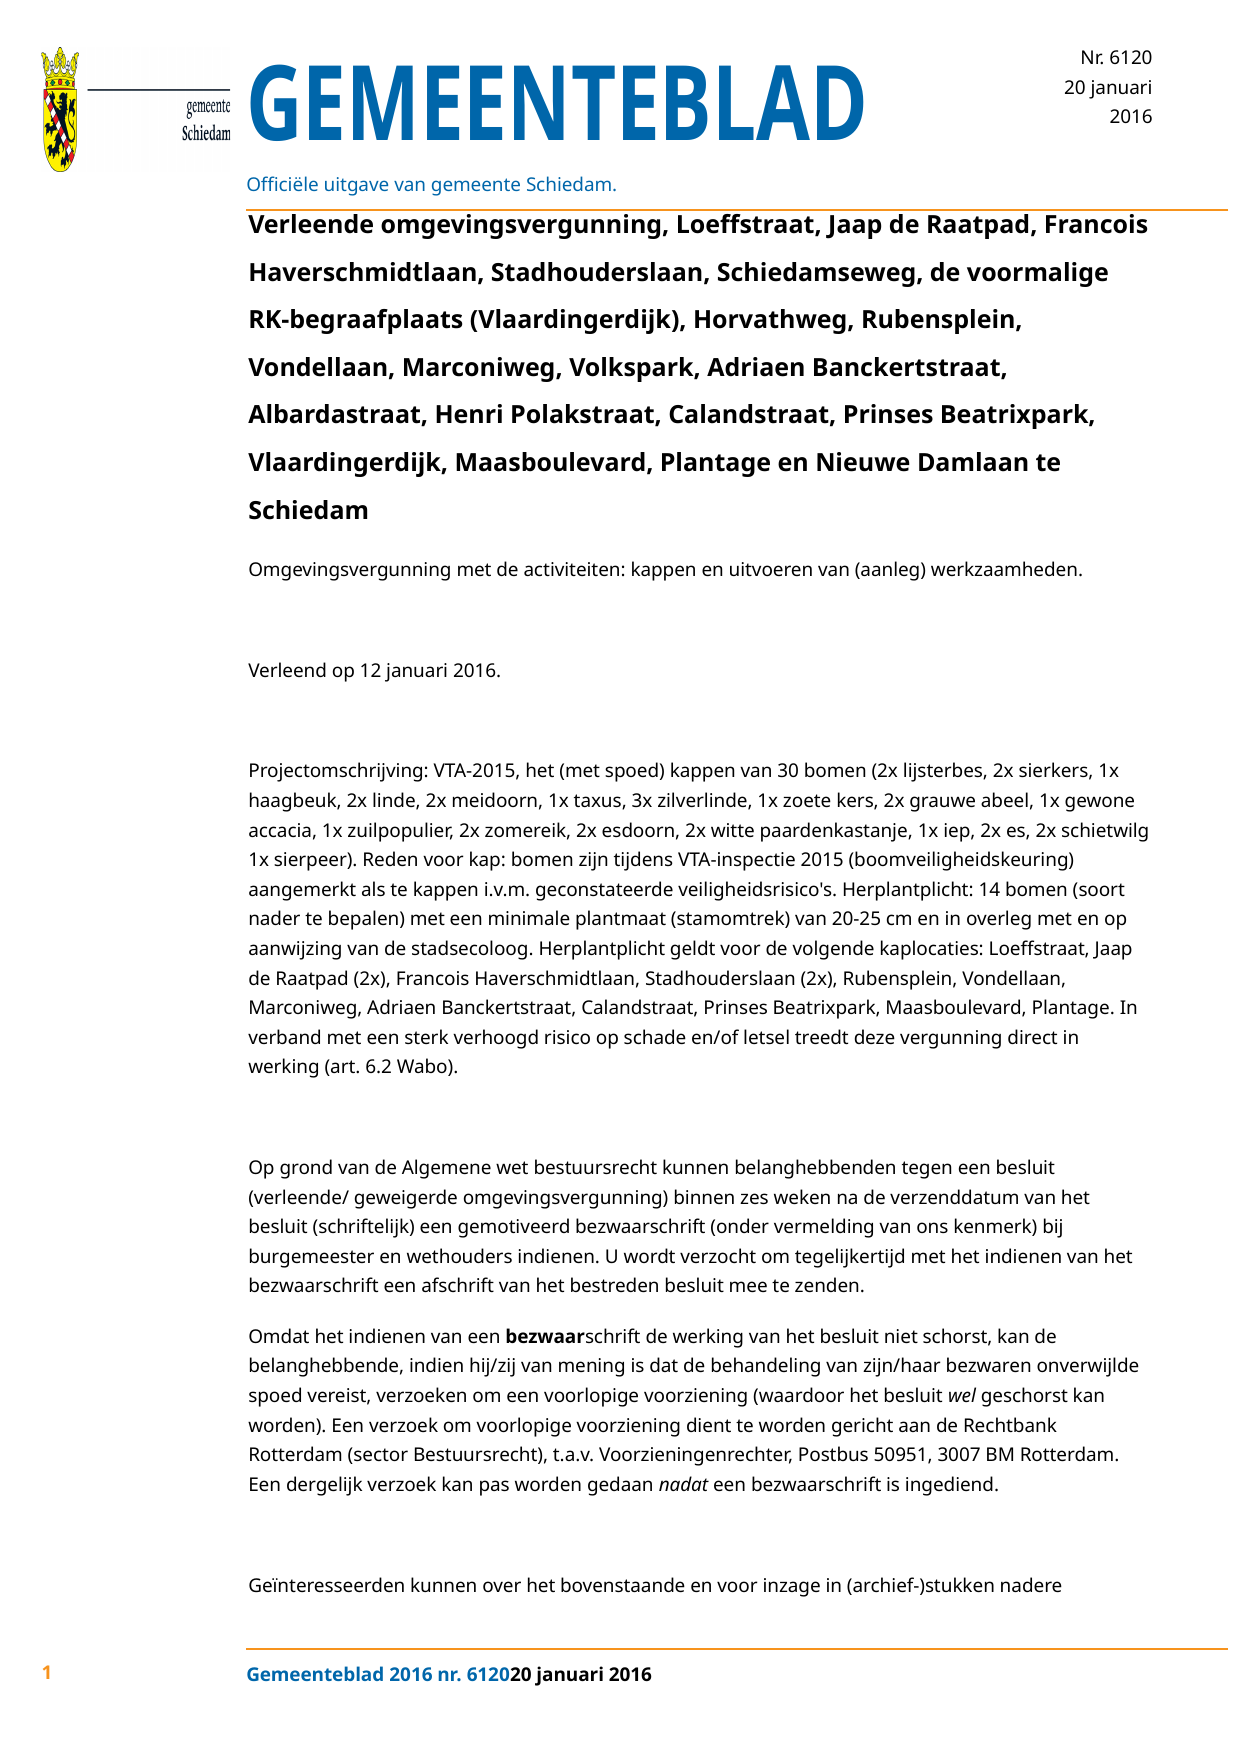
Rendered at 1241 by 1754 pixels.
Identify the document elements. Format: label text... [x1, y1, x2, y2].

text Geïnteresseerden kunnen over het bovenstaande en voor inzage in (archief-)stukken nadere [248, 1572, 1152, 1597]
text Verleend op 12 januari 2016. [248, 657, 1152, 682]
text Projectomschrijving: VTA-2015, het (met spoed) kappen van 30 bomen (2x lijsterbes, 2x sierkers, 1x haagbeuk, 2x linde, 2x meidoorn, 1x taxus, 3x zilverlinde, 1x zoete kers, 2x grauwe abeel, 1x gewone accacia, 1x zuilpopulier, 2x zomereik, 2x esdoorn, 2x witte paardenkastanje, 1x iep, 2x es, 2x schietwilg 1x sierpeer). Reden voor kap: bomen zijn tijdens VTA-inspectie 2015 (boomveiligheidskeuring) aangemerkt als te kappen i.v.m. geconstateerde veiligheidsrisico's. Herplantplicht: 14 bomen (soort nader te bepalen) met een minimale plantmaat (stamomtrek) van 20-25 cm en in overleg met en op aanwijzing van de stadsecoloog. Herplantplicht geldt voor de volgende kaplocaties: Loeffstraat, Jaap de Raatpad (2x), Francois Haverschmidtlaan, Stadhouderslaan (2x), Rubensplein, Vondellaan, Marconiweg, Adriaen Banckertstraat, Calandstraat, Prinses Beatrixpark, Maasboulevard, Plantage. In verband met een sterk verhoogd risico op schade en/of letsel treedt deze vergunning direct in werking (art. 6.2 Wabo). [248, 758, 1152, 1079]
text Omgevingsvergunning met de activiteiten: kappen en uitvoeren van (aanleg) werkzaamheden. [248, 556, 1152, 582]
text Omdat het indienen van een bezwaarschrift de werking van het besluit niet schorst, kan de belanghebbende, indien hij/zij van mening is dat de behandeling van zijn/haar bezwaren onverwijlde spoed vereist, verzoeken om een voorlopige voorziening (waardoor het besluit wel geschorst kan worden). Een verzoek om voorlopige voorziening dient te worden gericht aan de Rechtbank Rotterdam (sector Bestuursrecht), t.a.v. Voorzieningenrechter, Postbus 50951, 3007 BM Rotterdam. Een dergelijk verzoek kan pas worden gedaan nadat een bezwaarschrift is ingediend. [248, 1323, 1152, 1497]
text Op grond van de Algemene wet bestuursrecht kunnen belanghebbenden tegen een besluit (verleende/ geweigerde omgevingsvergunning) binnen zes weken na de verzenddatum van het besluit (schriftelijk) een gemotiveerd bezwaarschrift (onder vermelding van ons kenmerk) bij burgemeester en wethouders indienen. U wordt verzocht om tegelijkertijd met het indienen van het bezwaarschrift een afschrift van het bestreden besluit mee te zenden. [248, 1154, 1152, 1298]
text Verleende omgevingsvergunning, Loeffstraat, Jaap de Raatpad, Francois Haverschmidtlaan, Stadhouderslaan, Schiedamseweg, de voormalige RK-begraafplaats (Vlaardingerdijk), Horvathweg, Rubensplein, Vondellaan, Marconiweg, Volkspark, Adriaen Banckertstraat, Albardastraat, Henri Polakstraat, Calandstraat, Prinses Beatrixpark, Vlaardingerdijk, Maasboulevard, Plantage en Nieuwe Damlaan te Schiedam [248, 211, 1152, 526]
picture [41, 47, 231, 172]
